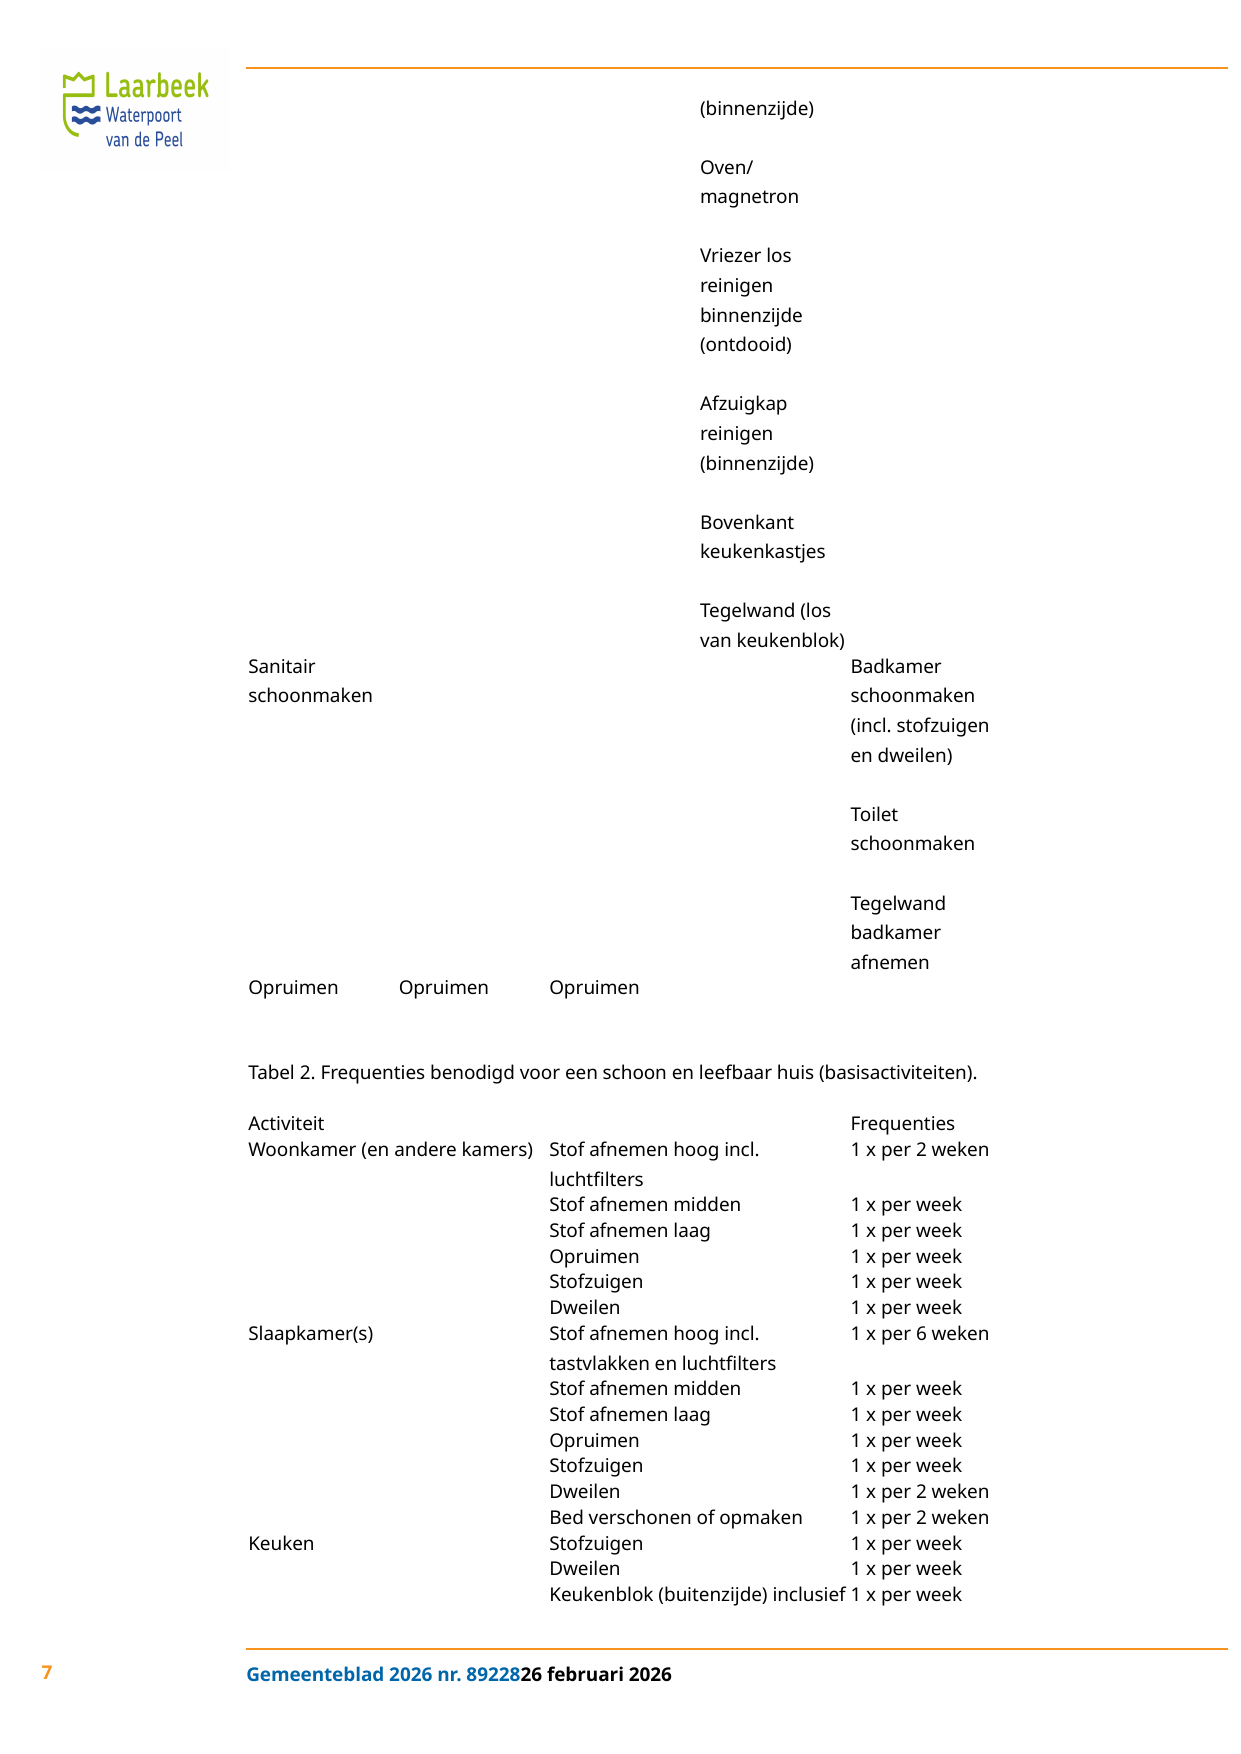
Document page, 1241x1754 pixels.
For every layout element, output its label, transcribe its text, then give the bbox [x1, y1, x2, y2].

table_cell 1 x per 6 weken [850, 1320, 1152, 1375]
table_cell [399, 653, 549, 974]
table_cell Stof afnemen laag [549, 1401, 850, 1427]
table_cell 1 x per week [850, 1217, 1152, 1243]
table_cell 1 x per 2 weken [850, 1136, 1152, 1191]
table_cell [700, 653, 850, 974]
table_cell [1001, 95, 1152, 653]
table_cell [248, 1085, 850, 1110]
table_cell Dweilen [549, 1294, 850, 1320]
table_cell 1 x per 2 weken [850, 1504, 1152, 1530]
table_cell [399, 95, 549, 653]
table_cell Stofzuigen [549, 1269, 850, 1294]
table_cell Bed verschonen of opmaken [549, 1504, 850, 1530]
table_cell Slaapkamer(s) [248, 1320, 549, 1530]
table_cell [549, 95, 700, 653]
table_cell Activiteit [248, 1110, 850, 1136]
table_cell Stofzuigen [549, 1530, 850, 1556]
table_cell Opruimen [399, 975, 549, 1000]
table_cell 1 x per week [850, 1530, 1152, 1556]
table_cell 1 x per week [850, 1191, 1152, 1217]
table_cell [850, 1085, 1152, 1110]
table_cell 1 x per week [850, 1556, 1152, 1581]
table_cell [1001, 653, 1152, 974]
table_cell 1 x per week [850, 1243, 1152, 1269]
table_cell Sanitair schoonmaken [248, 653, 398, 974]
table_cell 1 x per week [850, 1294, 1152, 1320]
table_cell [248, 95, 398, 653]
table_cell 1 x per week [850, 1581, 1152, 1607]
table_cell 1 x per 2 weken [850, 1478, 1152, 1504]
table_cell [248, 1000, 398, 1026]
table_cell Stof afnemen midden [549, 1191, 850, 1217]
table_cell 1 x per week [850, 1401, 1152, 1427]
table_cell 1 x per week [850, 1269, 1152, 1294]
table_cell [850, 95, 1001, 653]
table_cell Opruimen [549, 1243, 850, 1269]
table_cell Opruimen [549, 1427, 850, 1453]
table_cell [549, 653, 700, 974]
table_cell 1 x per week [850, 1453, 1152, 1478]
table_cell (binnenzijde) Oven/magnetron Vriezer los reinigen binnenzijde (ontdooid) Afzuigkap reinigen (binnenzijde) Bovenkant keukenkastjes Tegelwand (los van keukenblok) [700, 95, 850, 653]
table_cell Keuken [248, 1530, 549, 1607]
picture [41, 47, 231, 172]
table_header Tabel 2. Frequenties benodigd voor een schoon en leefbaar huis (basisactiviteiten). [248, 1059, 1152, 1085]
table_cell Frequenties [850, 1110, 1152, 1136]
table_cell Opruimen [248, 975, 398, 1000]
table_cell [700, 975, 850, 1000]
table_cell [850, 1000, 1001, 1026]
table_cell Stofzuigen [549, 1453, 850, 1478]
table_cell 1 x per week [850, 1375, 1152, 1401]
table_cell [700, 1000, 850, 1026]
table_cell Stof afnemen midden [549, 1375, 850, 1401]
table_cell Stof afnemen hoog incl. luchtfilters [549, 1136, 850, 1191]
table_cell Dweilen [549, 1478, 850, 1504]
table_cell Opruimen [549, 975, 700, 1000]
table_cell Dweilen [549, 1556, 850, 1581]
table_cell Badkamer schoonmaken (incl. stofzuigen en dweilen) Toilet schoonmaken Tegelwand badkamer afnemen [850, 653, 1001, 974]
table_cell 1 x per week [850, 1427, 1152, 1453]
table_cell [549, 1000, 700, 1026]
table_cell [1001, 1000, 1152, 1026]
table_cell Stof afnemen laag [549, 1217, 850, 1243]
table_cell [850, 975, 1001, 1000]
table_cell [1001, 975, 1152, 1000]
table_cell Woonkamer (en andere kamers) [248, 1136, 549, 1320]
table_cell Keukenblok (buitenzijde) inclusief [549, 1581, 850, 1607]
table_cell [399, 1000, 549, 1026]
table_cell Stof afnemen hoog incl. tastvlakken en luchtfilters [549, 1320, 850, 1375]
